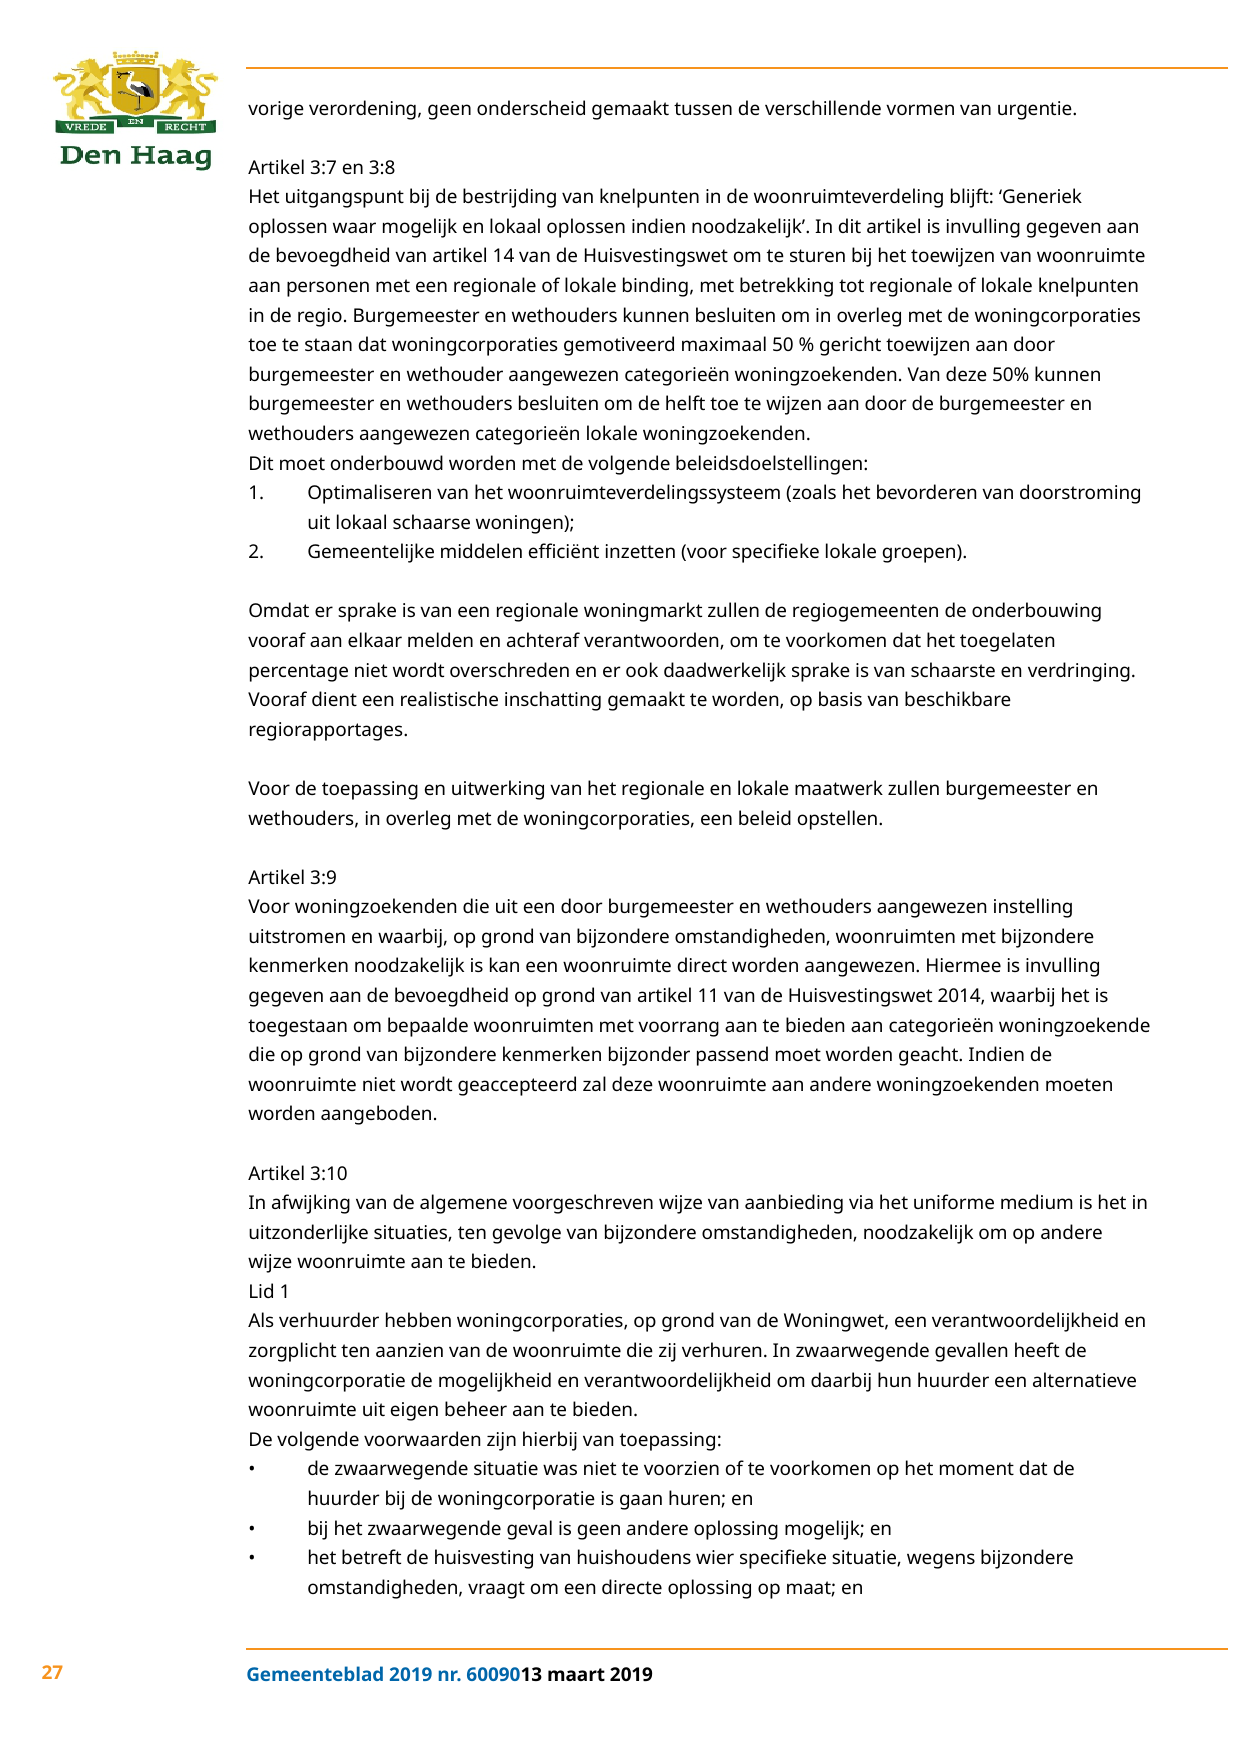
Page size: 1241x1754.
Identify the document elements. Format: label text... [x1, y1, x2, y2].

list het betreft de huisvesting van huishoudens wier specifieke situatie, wegens bijzondere omstandigheden, vraagt om een directe oplossing op maat; en [248, 1544, 1152, 1600]
text Voor woningzoekenden die uit een door burgemeester en wethouders aangewezen instelling uitstromen en waarbij, op grond van bijzondere omstandigheden, woonruimten met bijzondere kenmerken noodzakelijk is kan een woonruimte direct worden aangewezen. Hiermee is invulling gegeven aan de bevoegdheid op grond van artikel 11 van de Huisvestingswet 2014, waarbij het is toegestaan om bepaalde woonruimten met voorrang aan te bieden aan categorieën woningzoekende die op grond van bijzondere kenmerken bijzonder passend moet worden geacht. Indien de woonruimte niet wordt geaccepteerd zal deze woonruimte aan andere woningzoekenden moeten worden aangeboden. [248, 893, 1152, 1126]
text De volgende voorwaarden zijn hierbij van toepassing: [248, 1426, 1152, 1452]
list Optimaliseren van het woonruimteverdelingssysteem (zoals het bevorderen van doorstroming uit lokaal schaarse woningen); [248, 479, 1152, 535]
text Artikel 3:10 [248, 1160, 1152, 1186]
text Lid 1 [248, 1278, 1152, 1304]
picture [41, 47, 231, 172]
list de zwaarwegende situatie was niet te voorzien of te voorkomen op het moment dat de huurder bij de woningcorporatie is gaan huren; en [248, 1456, 1152, 1511]
list Gemeentelijke middelen efficiënt inzetten (voor specifieke lokale groepen). [248, 538, 1152, 564]
text Omdat er sprake is van een regionale woningmarkt zullen de regiogemeenten de onderbouwing vooraf aan elkaar melden en achteraf verantwoorden, om te voorkomen dat het toegelaten percentage niet wordt overschreden en er ook daadwerkelijk sprake is van schaarste en verdringing. Vooraf dient een realistische inschatting gemaakt te worden, op basis van beschikbare regiorapportages. [248, 598, 1152, 742]
text Artikel 3:7 en 3:8 [248, 154, 1152, 180]
text Dit moet onderbouwd worden met de volgende beleidsdoelstellingen: [248, 450, 1152, 476]
list bij het zwaarwegende geval is geen andere oplossing mogelijk; en [248, 1515, 1152, 1541]
text Het uitgangspunt bij de bestrijding van knelpunten in de woonruimteverdeling blijft: ‘Generiek oplossen waar mogelijk en lokaal oplossen indien noodzakelijk’. In dit artikel is invulling gegeven aan de bevoegdheid van artikel 14 van de Huisvestingswet om te sturen bij het toewijzen van woonruimte aan personen met een regionale of lokale binding, met betrekking tot regionale of lokale knelpunten in de regio. Burgemeester en wethouders kunnen besluiten om in overleg met de woningcorporaties toe te staan dat woningcorporaties gemotiveerd maximaal 50 % gericht toewijzen aan door burgemeester en wethouder aangewezen categorieën woningzoekenden. Van deze 50% kunnen burgemeester en wethouders besluiten om de helft toe te wijzen aan door de burgemeester en wethouders aangewezen categorieën lokale woningzoekenden. [248, 183, 1152, 446]
text In afwijking van de algemene voorgeschreven wijze van aanbieding via het uniforme medium is het in uitzonderlijke situaties, ten gevolge van bijzondere omstandigheden, noodzakelijk om op andere wijze woonruimte aan te bieden. [248, 1189, 1152, 1274]
text vorige verordening, geen onderscheid gemaakt tussen de verschillende vormen van urgentie. [248, 95, 1152, 121]
text Voor de toepassing en uitwerking van het regionale en lokale maatwerk zullen burgemeester en wethouders, in overleg met de woningcorporaties, een beleid opstellen. [248, 775, 1152, 831]
text Artikel 3:9 [248, 864, 1152, 890]
text Als verhuurder hebben woningcorporaties, op grond van de Woningwet, een verantwoordelijkheid en zorgplicht ten aanzien van de woonruimte die zij verhuren. In zwaarwegende gevallen heeft de woningcorporatie de mogelijkheid en verantwoordelijkheid om daarbij hun huurder een alternatieve woonruimte uit eigen beheer aan te bieden. [248, 1308, 1152, 1422]
